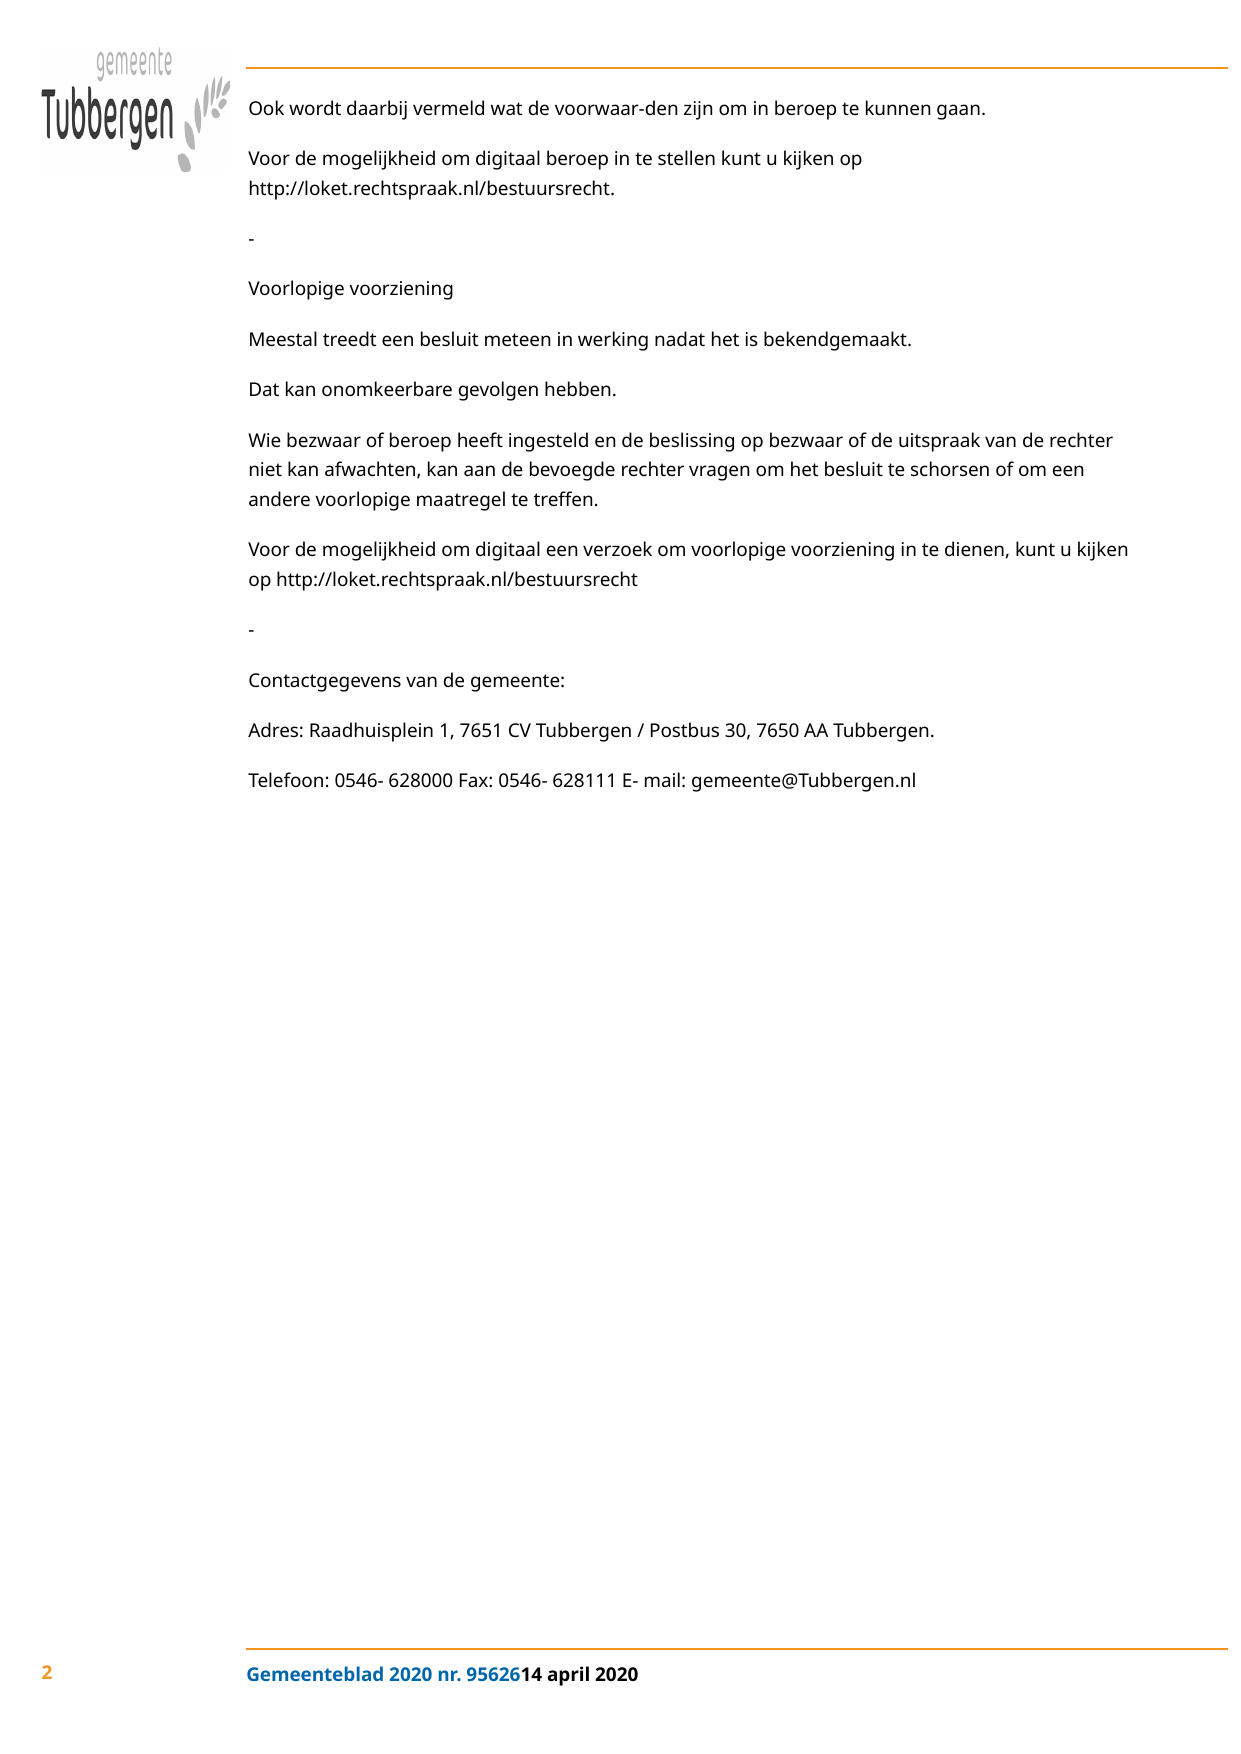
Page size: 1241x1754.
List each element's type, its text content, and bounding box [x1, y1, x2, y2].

text Wie bezwaar of beroep heeft ingesteld en de beslissing op bezwaar of de uitspraak van de rechter niet kan afwachten, kan aan de bevoegde rechter vragen om het besluit te schorsen of om een andere voorlopige maatregel te treffen. [248, 427, 1152, 512]
text Dat kan onomkeerbare gevolgen hebben. [248, 376, 1152, 402]
text Voor de mogelijkheid om digitaal een verzoek om voorlopige voorziening in te dienen, kunt u kijken op http://loket.rechtspraak.nl/bestuursrecht [248, 536, 1152, 592]
text Contactgegevens van de gemeente: [248, 667, 1152, 693]
text - [248, 225, 1152, 251]
text Voorlopige voorziening [248, 276, 1152, 301]
picture [41, 47, 231, 172]
text Ook wordt daarbij vermeld wat de voorwaar-den zijn om in beroep te kunnen gaan. [248, 95, 1152, 121]
text Telefoon: 0546- 628000 Fax: 0546- 628111 E- mail: gemeente@Tubbergen.nl [248, 768, 1152, 793]
text Voor de mogelijkheid om digitaal beroep in te stellen kunt u kijken op http://loket.rechtspraak.nl/bestuursrecht. [248, 145, 1152, 201]
text Meestal treedt een besluit meteen in werking nadat het is bekendgemaakt. [248, 326, 1152, 352]
text Adres: Raadhuisplein 1, 7651 CV Tubbergen / Postbus 30, 7650 AA Tubbergen. [248, 717, 1152, 743]
text - [248, 616, 1152, 642]
